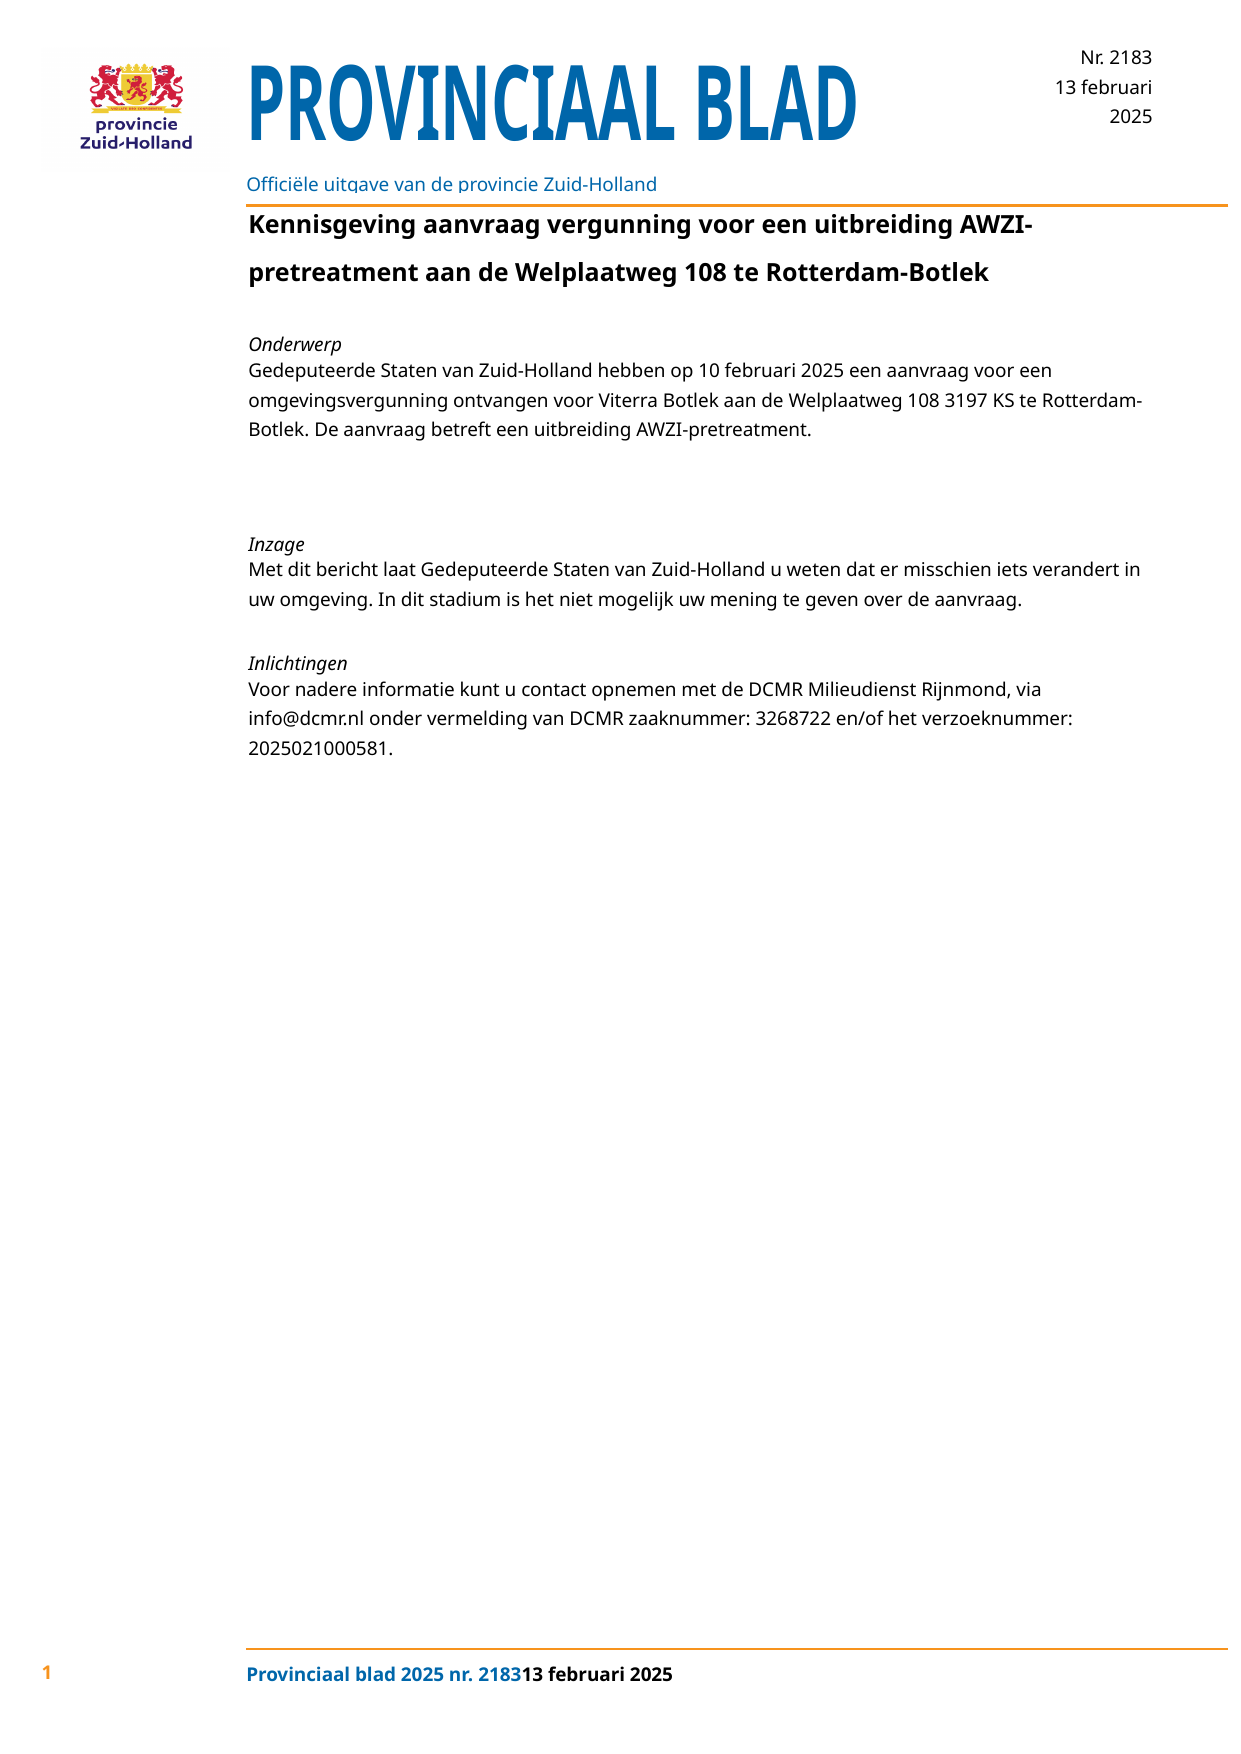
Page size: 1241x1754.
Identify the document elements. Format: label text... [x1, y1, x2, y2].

text Inlichtingen [248, 650, 1152, 676]
picture [41, 47, 231, 172]
text Inzage [248, 531, 1152, 556]
text Met dit bericht laat Gedeputeerde Staten van Zuid-Holland u weten dat er misschien iets verandert in uw omgeving. In dit stadium is het niet mogelijk uw mening te geven over de aanvraag. [248, 556, 1152, 612]
text Onderwerp [248, 331, 1152, 357]
text Voor nadere informatie kunt u contact opnemen met de DCMR Milieudienst Rijnmond, via info@dcmr.nl onder vermelding van DCMR zaaknummer: 3268722 en/of het verzoeknummer: 2025021000581. [248, 676, 1152, 761]
text Gedeputeerde Staten van Zuid-Holland hebben op 10 februari 2025 een aanvraag voor een omgevingsvergunning ontvangen voor Viterra Botlek aan de Welplaatweg 108 3197 KS te Rotterdam-Botlek. De aanvraag betreft een uitbreiding AWZI-pretreatment. [248, 357, 1152, 442]
text Kennisgeving aanvraag vergunning voor een uitbreiding AWZI-pretreatment aan de Welplaatweg 108 te Rotterdam-Botlek [248, 207, 1152, 288]
